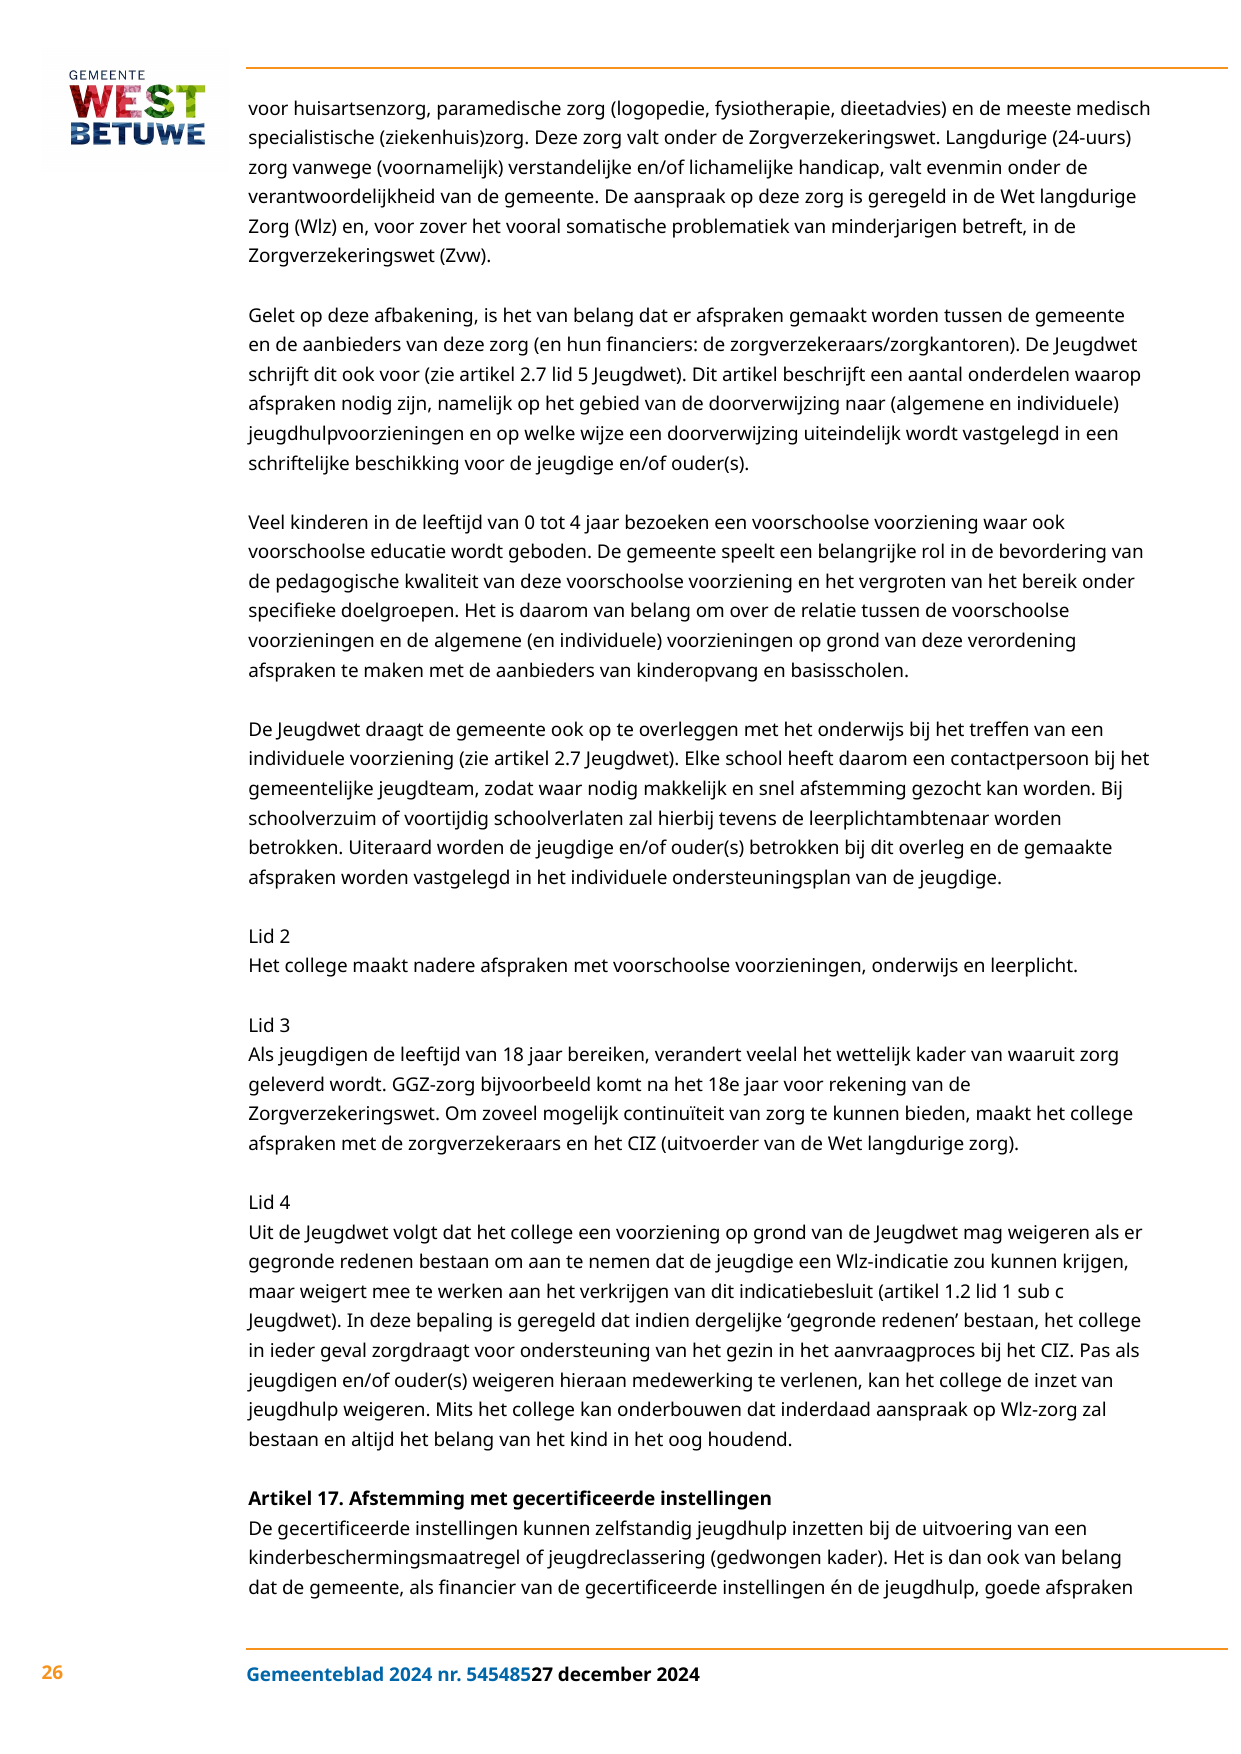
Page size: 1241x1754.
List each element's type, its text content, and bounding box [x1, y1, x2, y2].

text Lid 3 [248, 1012, 1152, 1038]
text Gelet op deze afbakening, is het van belang dat er afspraken gemaakt worden tussen de gemeente en de aanbieders van deze zorg (en hun financiers: de zorgverzekeraars/zorgkantoren). De Jeugdwet schrijft dit ook voor (zie artikel 2.7 lid 5 Jeugdwet). Dit artikel beschrijft een aantal onderdelen waarop afspraken nodig zijn, namelijk op het gebied van de doorverwijzing naar (algemene en individuele) jeugdhulpvoorzieningen en op welke wijze een doorverwijzing uiteindelijk wordt vastgelegd in een schriftelijke beschikking voor de jeugdige en/of ouder(s). [248, 302, 1152, 476]
text De gecertificeerde instellingen kunnen zelfstandig jeugdhulp inzetten bij de uitvoering van een kinderbeschermingsmaatregel of jeugdreclassering (gedwongen kader). Het is dan ook van belang dat de gemeente, als financier van de gecertificeerde instellingen én de jeugdhulp, goede afspraken [248, 1515, 1152, 1600]
text Artikel 17. Afstemming met gecertificeerde instellingen [248, 1485, 1152, 1511]
text Het college maakt nadere afspraken met voorschoolse voorzieningen, onderwijs en leerplicht. [248, 953, 1152, 978]
text voor huisartsenzorg, paramedische zorg (logopedie, fysiotherapie, dieetadvies) en de meeste medisch specialistische (ziekenhuis)zorg. Deze zorg valt onder de Zorgverzekeringswet. Langdurige (24-uurs) zorg vanwege (voornamelijk) verstandelijke en/of lichamelijke handicap, valt evenmin onder de verantwoordelijkheid van de gemeente. De aanspraak op deze zorg is geregeld in de Wet langdurige Zorg (Wlz) en, voor zover het vooral somatische problematiek van minderjarigen betreft, in de Zorgverzekeringswet (Zvw). [248, 95, 1152, 268]
picture [41, 47, 231, 172]
text Lid 2 [248, 923, 1152, 949]
text Uit de Jeugdwet volgt dat het college een voorziening op grond van de Jeugdwet mag weigeren als er gegronde redenen bestaan om aan te nemen dat de jeugdige een Wlz-indicatie zou kunnen krijgen, maar weigert mee te werken aan het verkrijgen van dit indicatiebesluit (artikel 1.2 lid 1 sub c Jeugdwet). In deze bepaling is geregeld dat indien dergelijke ‘gegronde redenen’ bestaan, het college in ieder geval zorgdraagt voor ondersteuning van het gezin in het aanvraagproces bij het CIZ. Pas als jeugdigen en/of ouder(s) weigeren hieraan medewerking te verlenen, kan het college de inzet van jeugdhulp weigeren. Mits het college kan onderbouwen dat inderdaad aanspraak op Wlz-zorg zal bestaan en altijd het belang van het kind in het oog houdend. [248, 1219, 1152, 1452]
text Als jeugdigen de leeftijd van 18 jaar bereiken, verandert veelal het wettelijk kader van waaruit zorg geleverd wordt. GGZ-zorg bijvoorbeeld komt na het 18e jaar voor rekening van de Zorgverzekeringswet. Om zoveel mogelijk continuïteit van zorg te kunnen bieden, maakt het college afspraken met de zorgverzekeraars en het CIZ (uitvoerder van de Wet langdurige zorg). [248, 1041, 1152, 1156]
text De Jeugdwet draagt de gemeente ook op te overleggen met het onderwijs bij het treffen van een individuele voorziening (zie artikel 2.7 Jeugdwet). Elke school heeft daarom een contactpersoon bij het gemeentelijke jeugdteam, zodat waar nodig makkelijk en snel afstemming gezocht kan worden. Bij schoolverzuim of voortijdig schoolverlaten zal hierbij tevens de leerplichtambtenaar worden betrokken. Uiteraard worden de jeugdige en/of ouder(s) betrokken bij dit overleg en de gemaakte afspraken worden vastgelegd in het individuele ondersteuningsplan van de jeugdige. [248, 716, 1152, 890]
text Veel kinderen in de leeftijd van 0 tot 4 jaar bezoeken een voorschoolse voorziening waar ook voorschoolse educatie wordt geboden. De gemeente speelt een belangrijke rol in de bevordering van de pedagogische kwaliteit van deze voorschoolse voorziening en het vergroten van het bereik onder specifieke doelgroepen. Het is daarom van belang om over de relatie tussen de voorschoolse voorzieningen en de algemene (en individuele) voorzieningen op grond van deze verordening afspraken te maken met de aanbieders van kinderopvang en basisscholen. [248, 509, 1152, 683]
text Lid 4 [248, 1189, 1152, 1215]
